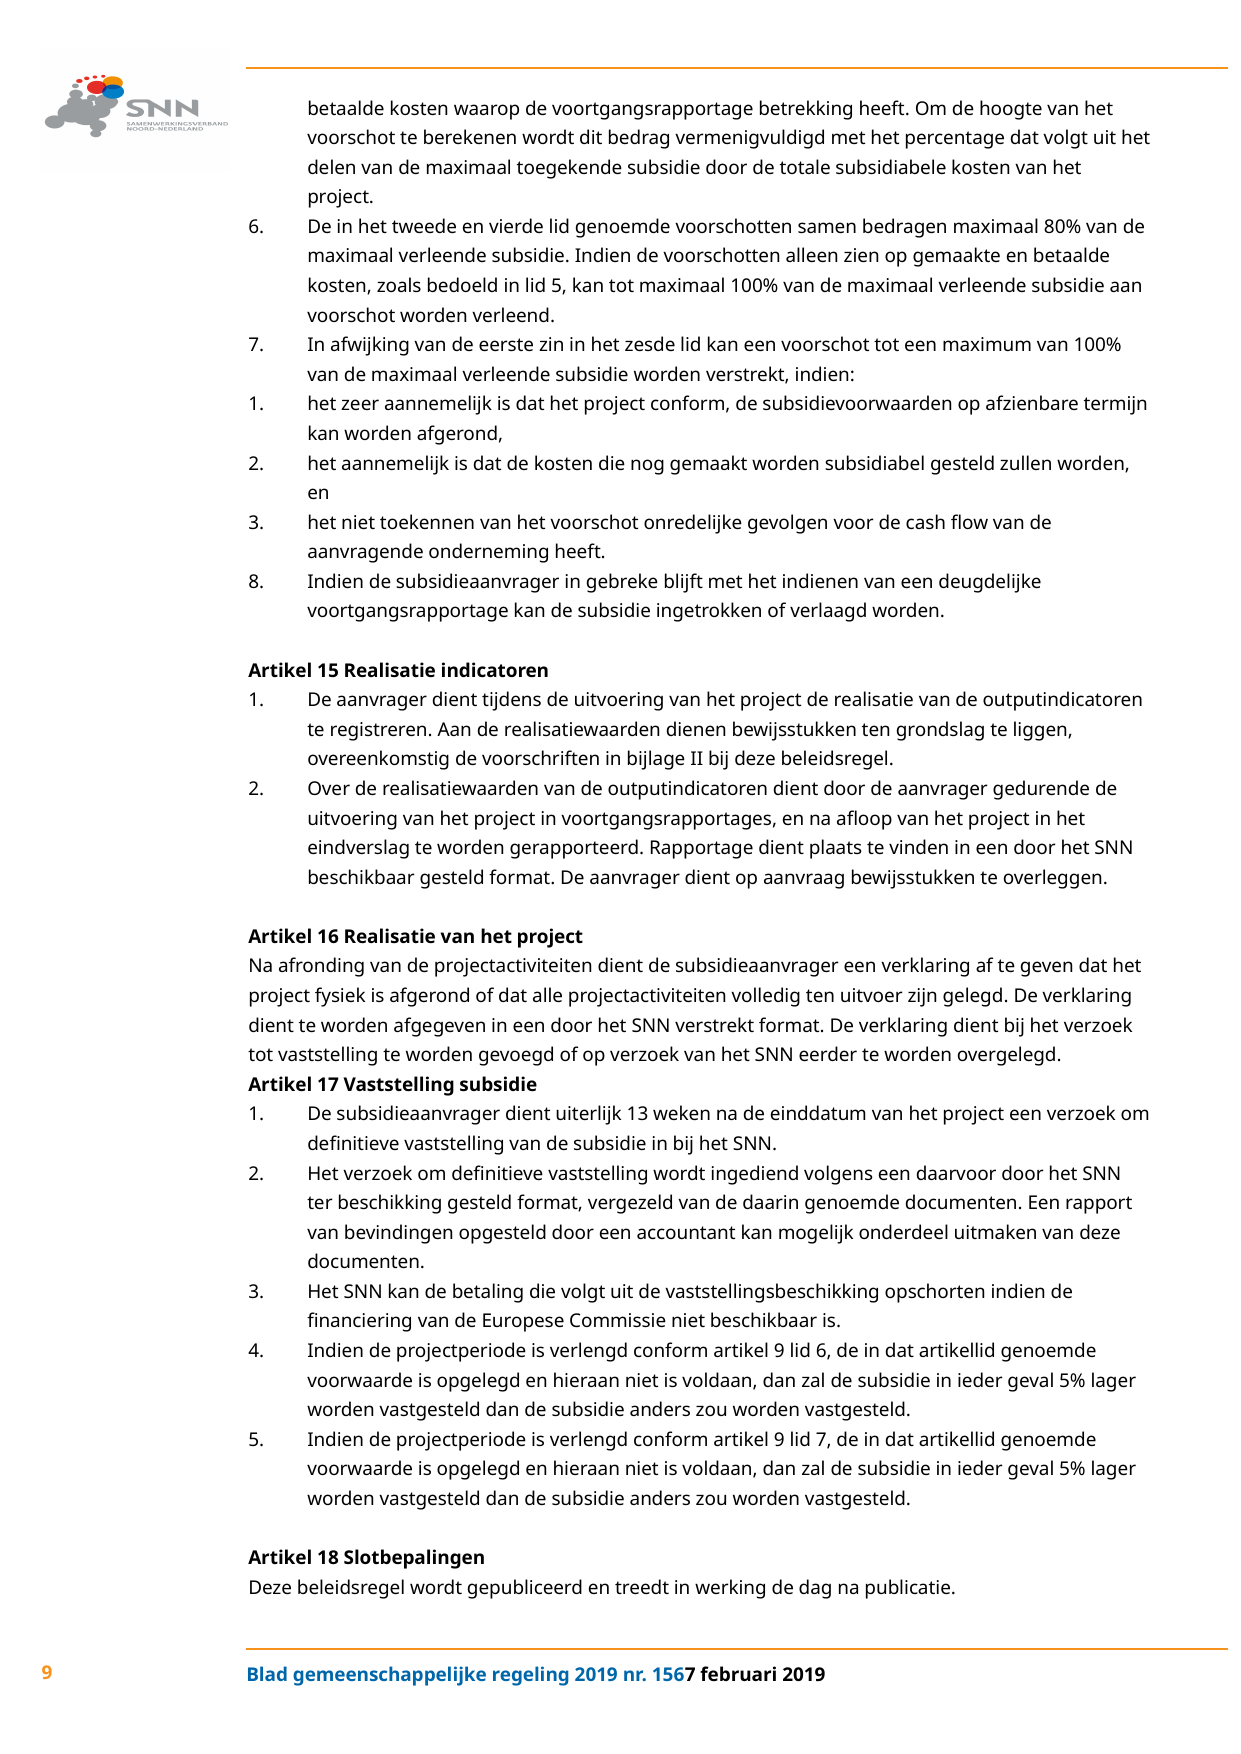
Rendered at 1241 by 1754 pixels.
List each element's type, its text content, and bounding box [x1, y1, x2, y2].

list In afwijking van de eerste zin in het zesde lid kan een voorschot tot een maximum van 100% van de maximaal verleende subsidie worden verstrekt, indien: [248, 331, 1152, 387]
list De subsidieaanvrager dient uiterlijk 13 weken na de einddatum van het project een verzoek om definitieve vaststelling van de subsidie in bij het SNN. [248, 1101, 1152, 1156]
text Artikel 15 Realisatie indicatoren [248, 657, 1152, 683]
list Het verzoek om definitieve vaststelling wordt ingediend volgens een daarvoor door het SNN ter beschikking gesteld format, vergezeld van de daarin genoemde documenten. Een rapport van bevindingen opgesteld door een accountant kan mogelijk onderdeel uitmaken van deze documenten. [248, 1160, 1152, 1274]
list Over de realisatiewaarden van de outputindicatoren dient door de aanvrager gedurende de uitvoering van het project in voortgangsrapportages, en na afloop van het project in het eindverslag te worden gerapporteerd. Rapportage dient plaats te vinden in een door het SNN beschikbaar gesteld format. De aanvrager dient op aanvraag bewijsstukken te overleggen. [248, 775, 1152, 890]
text Artikel 17 Vaststelling subsidie [248, 1071, 1152, 1097]
picture [41, 47, 231, 172]
list het zeer aannemelijk is dat het project conform, de subsidievoorwaarden op afzienbare termijn kan worden afgerond, [248, 391, 1152, 446]
list het aannemelijk is dat de kosten die nog gemaakt worden subsidiabel gesteld zullen worden, en [248, 450, 1152, 505]
list De aanvrager dient tijdens de uitvoering van het project de realisatie van de outputindicatoren te registreren. Aan de realisatiewaarden dienen bewijsstukken ten grondslag te liggen, overeenkomstig de voorschriften in bijlage II bij deze beleidsregel. [248, 686, 1152, 771]
text Artikel 18 Slotbepalingen [248, 1544, 1152, 1570]
list Indien de subsidieaanvrager in gebreke blijft met het indienen van een deugdelijke voortgangsrapportage kan de subsidie ingetrokken of verlaagd worden. [248, 568, 1152, 623]
text Artikel 16 Realisatie van het project [248, 923, 1152, 949]
list het niet toekennen van het voorschot onredelijke gevolgen voor de cash flow van de aanvragende onderneming heeft. [248, 509, 1152, 564]
list Indien de projectperiode is verlengd conform artikel 9 lid 7, de in dat artikellid genoemde voorwaarde is opgelegd en hieraan niet is voldaan, dan zal de subsidie in ieder geval 5% lager worden vastgesteld dan de subsidie anders zou worden vastgesteld. [248, 1426, 1152, 1511]
text Na afronding van de projectactiviteiten dient de subsidieaanvrager een verklaring af te geven dat het project fysiek is afgerond of dat alle projectactiviteiten volledig ten uitvoer zijn gelegd. De verklaring dient te worden afgegeven in een door het SNN verstrekt format. De verklaring dient bij het verzoek tot vaststelling te worden gevoegd of op verzoek van het SNN eerder te worden overgelegd. [248, 953, 1152, 1067]
list De in het tweede en vierde lid genoemde voorschotten samen bedragen maximaal 80% van de maximaal verleende subsidie. Indien de voorschotten alleen zien op gemaakte en betaalde kosten, zoals bedoeld in lid 5, kan tot maximaal 100% van de maximaal verleende subsidie aan voorschot worden verleend. [248, 213, 1152, 328]
list betaalde kosten waarop de voortgangsrapportage betrekking heeft. Om de hoogte van het voorschot te berekenen wordt dit bedrag vermenigvuldigd met het percentage dat volgt uit het delen van de maximaal toegekende subsidie door de totale subsidiabele kosten van het project. [248, 95, 1152, 209]
list Indien de projectperiode is verlengd conform artikel 9 lid 6, de in dat artikellid genoemde voorwaarde is opgelegd en hieraan niet is voldaan, dan zal de subsidie in ieder geval 5% lager worden vastgesteld dan de subsidie anders zou worden vastgesteld. [248, 1337, 1152, 1422]
list Het SNN kan de betaling die volgt uit de vaststellingsbeschikking opschorten indien de financiering van de Europese Commissie niet beschikbaar is. [248, 1278, 1152, 1333]
text Deze beleidsregel wordt gepubliceerd en treedt in werking de dag na publicatie. [248, 1574, 1152, 1600]
